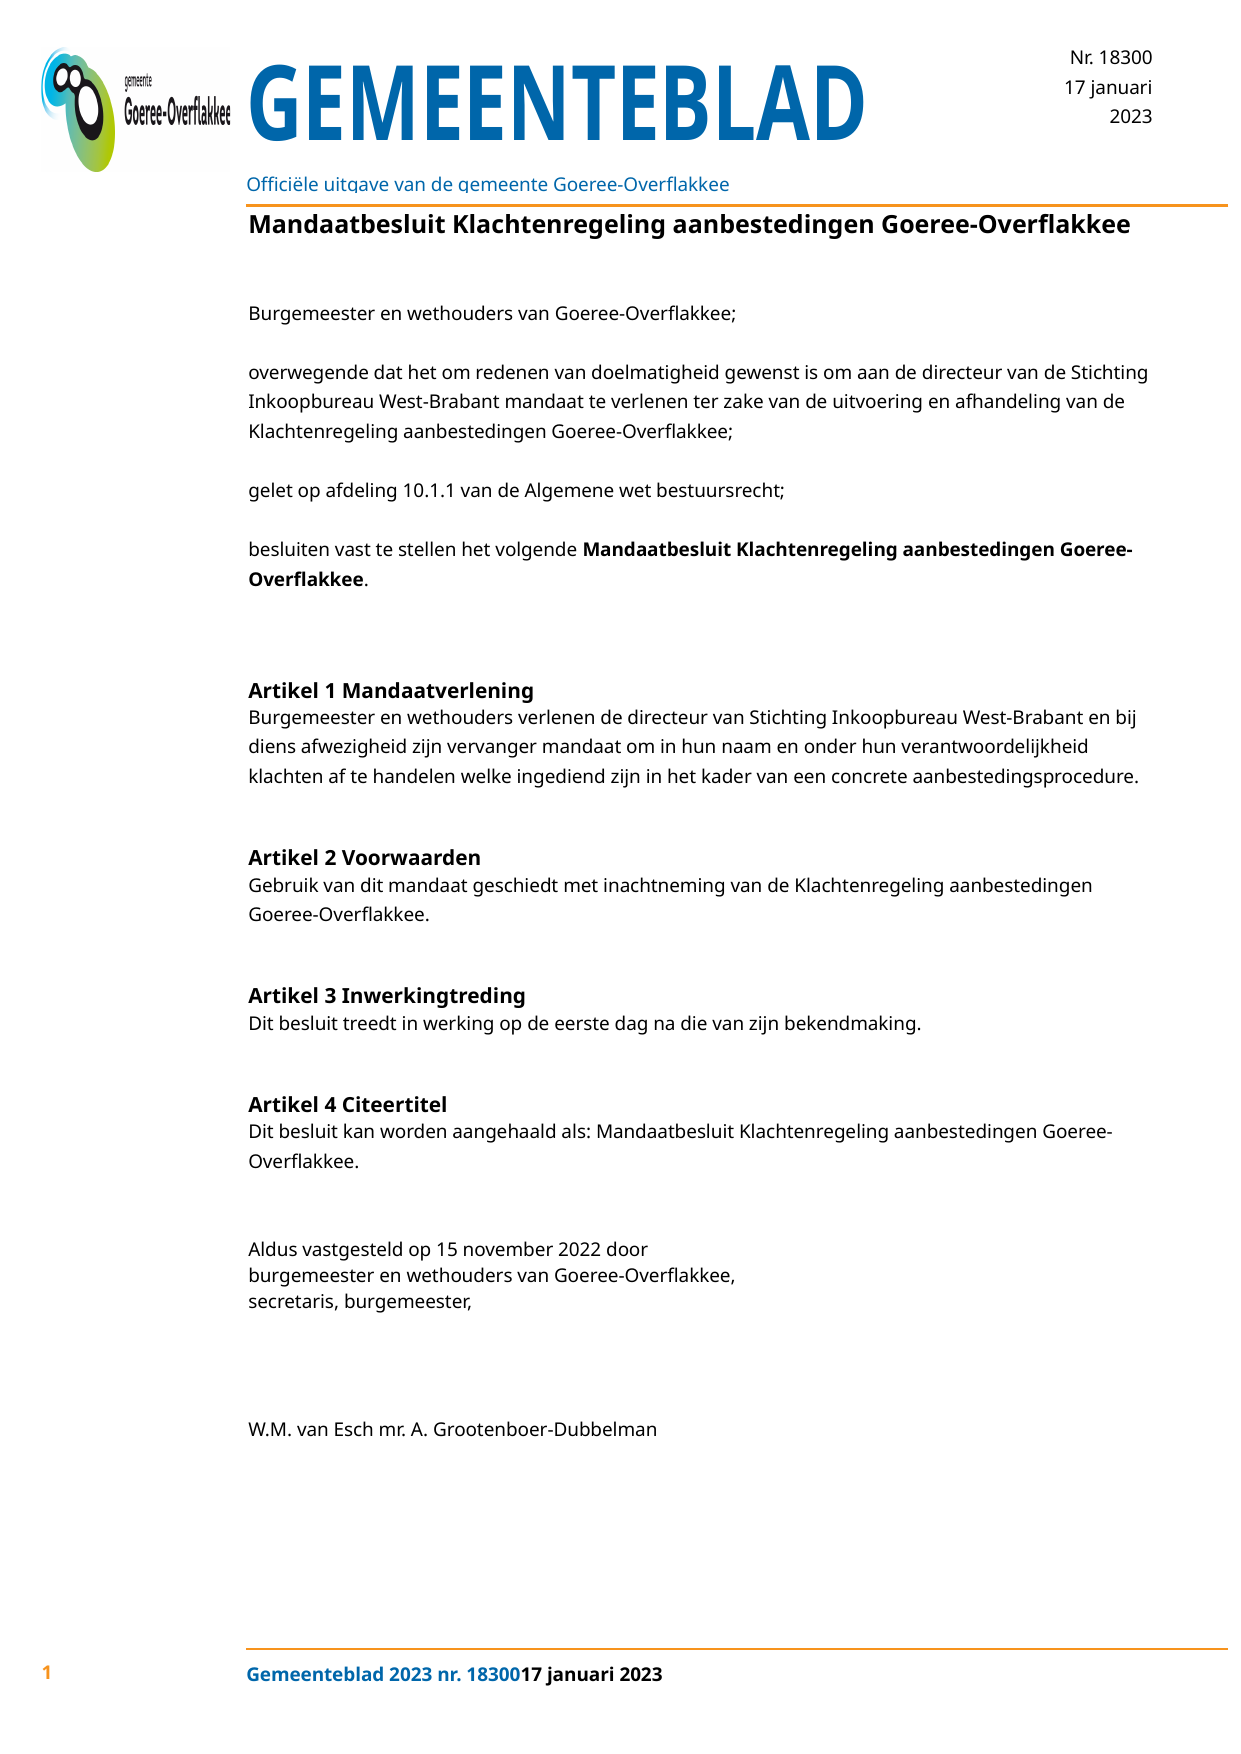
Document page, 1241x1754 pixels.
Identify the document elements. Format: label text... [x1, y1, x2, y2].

text Burgemeester en wethouders van Goeree-Overflakkee; [248, 300, 1152, 326]
text Aldus vastgesteld op 15 november 2022 door [248, 1237, 1152, 1262]
text gelet op afdeling 10.1.1 van de Algemene wet bestuursrecht; [248, 477, 1152, 503]
text Artikel 2 Voorwaarden [248, 843, 1152, 872]
text Artikel 1 Mandaatverlening [248, 676, 1152, 704]
text Artikel 4 Citeertitel [248, 1090, 1152, 1118]
text Gebruik van dit mandaat geschiedt met inachtneming van de Klachtenregeling aanbestedingen Goeree-Overflakkee. [248, 872, 1152, 927]
picture [41, 47, 231, 172]
text Burgemeester en wethouders verlenen de directeur van Stichting Inkoopbureau West-Brabant en bij diens afwezigheid zijn vervanger mandaat om in hun naam en onder hun verantwoordelijkheid klachten af te handelen welke ingediend zijn in het kader van een concrete aanbestedingsprocedure. [248, 704, 1152, 789]
text besluiten vast te stellen het volgende Mandaatbesluit Klachtenregeling aanbestedingen Goeree-Overflakkee. [248, 537, 1152, 592]
text Dit besluit treedt in werking op de eerste dag na die van zijn bekendmaking. [248, 1010, 1152, 1036]
text Mandaatbesluit Klachtenregeling aanbestedingen Goeree-Overflakkee [248, 207, 1152, 241]
text burgemeester en wethouders van Goeree-Overflakkee, [248, 1262, 1152, 1288]
text Dit besluit kan worden aangehaald als: Mandaatbesluit Klachtenregeling aanbestedingen Goeree-Overflakkee. [248, 1118, 1152, 1173]
text W.M. van Esch mr. A. Grootenboer-Dubbelman [248, 1417, 1152, 1442]
text Artikel 3 Inwerkingtreding [248, 981, 1152, 1010]
text secretaris, burgemeester, [248, 1288, 1152, 1314]
text overwegende dat het om redenen van doelmatigheid gewenst is om aan de directeur van de Stichting Inkoopbureau West-Brabant mandaat te verlenen ter zake van de uitvoering en afhandeling van de Klachtenregeling aanbestedingen Goeree-Overflakkee; [248, 359, 1152, 444]
